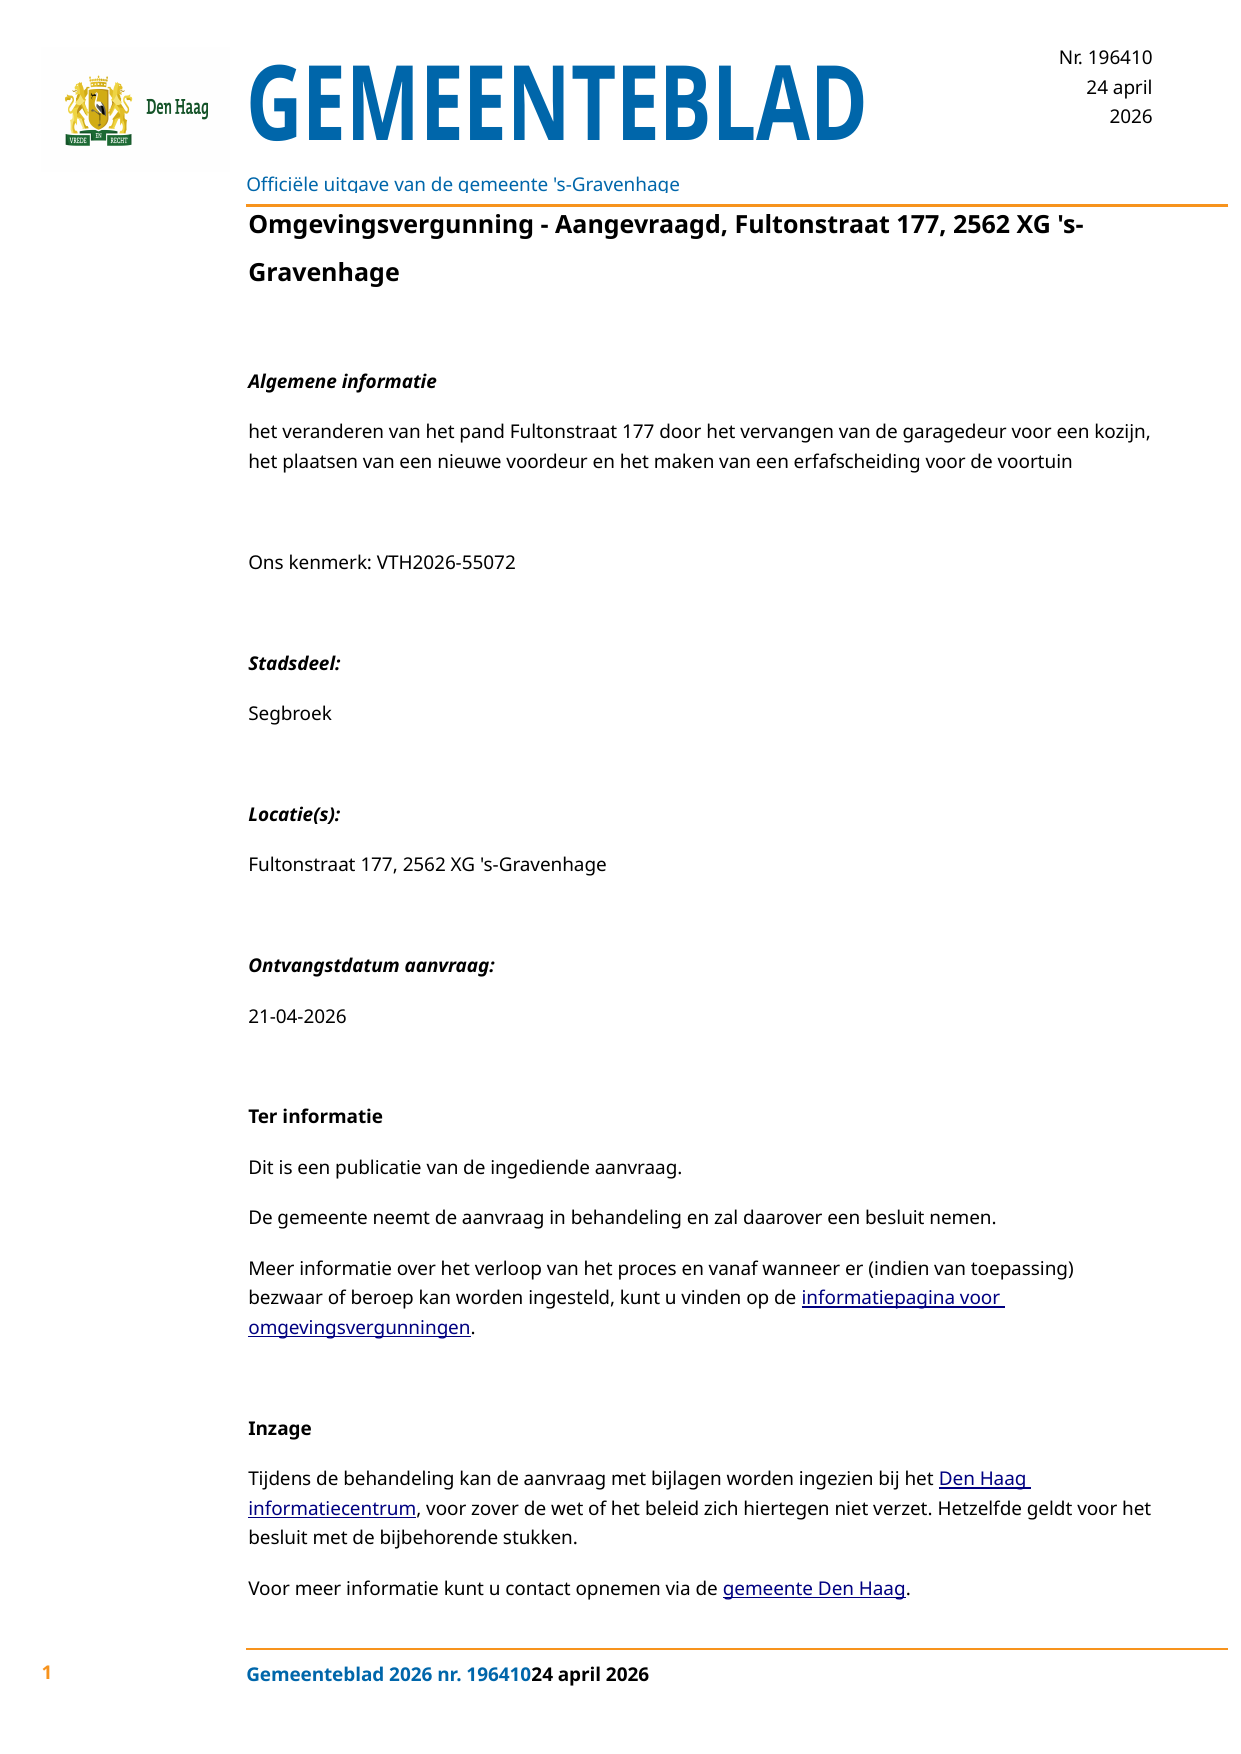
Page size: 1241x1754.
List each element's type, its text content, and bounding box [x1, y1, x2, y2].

text Dit is een publicatie van de ingediende aanvraag. [248, 1154, 1152, 1180]
text 21-04-2026 [248, 1003, 1152, 1029]
picture [41, 47, 231, 172]
text Ter informatie [248, 1104, 1152, 1129]
text Ons kenmerk: VTH2026-55072 [248, 549, 1152, 575]
text Inzage [248, 1415, 1152, 1441]
text Meer informatie over het verloop van het proces en vanaf wanneer er (indien van toepassing) bezwaar of beroep kan worden ingesteld, kunt u vinden op de informatiepagina voor omgevingsvergunningen. [248, 1255, 1152, 1340]
text Locatie(s): [248, 801, 1152, 827]
text Tijdens de behandeling kan de aanvraag met bijlagen worden ingezien bij het Den Haag informatiecentrum, voor zover de wet of het beleid zich hiertegen niet verzet. Hetzelfde geldt voor het besluit met de bijbehorende stukken. [248, 1465, 1152, 1550]
text De gemeente neemt de aanvraag in behandeling en zal daarover een besluit nemen. [248, 1204, 1152, 1230]
text het veranderen van het pand Fultonstraat 177 door het vervangen van de garagedeur voor een kozijn, het plaatsen van een nieuwe voordeur en het maken van een erfafscheiding voor de voortuin [248, 419, 1152, 474]
text Algemene informatie [248, 368, 1152, 394]
text Fultonstraat 177, 2562 XG 's-Gravenhage [248, 852, 1152, 877]
text Ontvangstdatum aanvraag: [248, 952, 1152, 978]
text Stadsdeel: [248, 650, 1152, 676]
text Segbroek [248, 700, 1152, 726]
text Omgevingsvergunning - Aangevraagd, Fultonstraat 177, 2562 XG 's-Gravenhage [248, 207, 1152, 288]
text Voor meer informatie kunt u contact opnemen via de gemeente Den Haag. [248, 1575, 1152, 1601]
